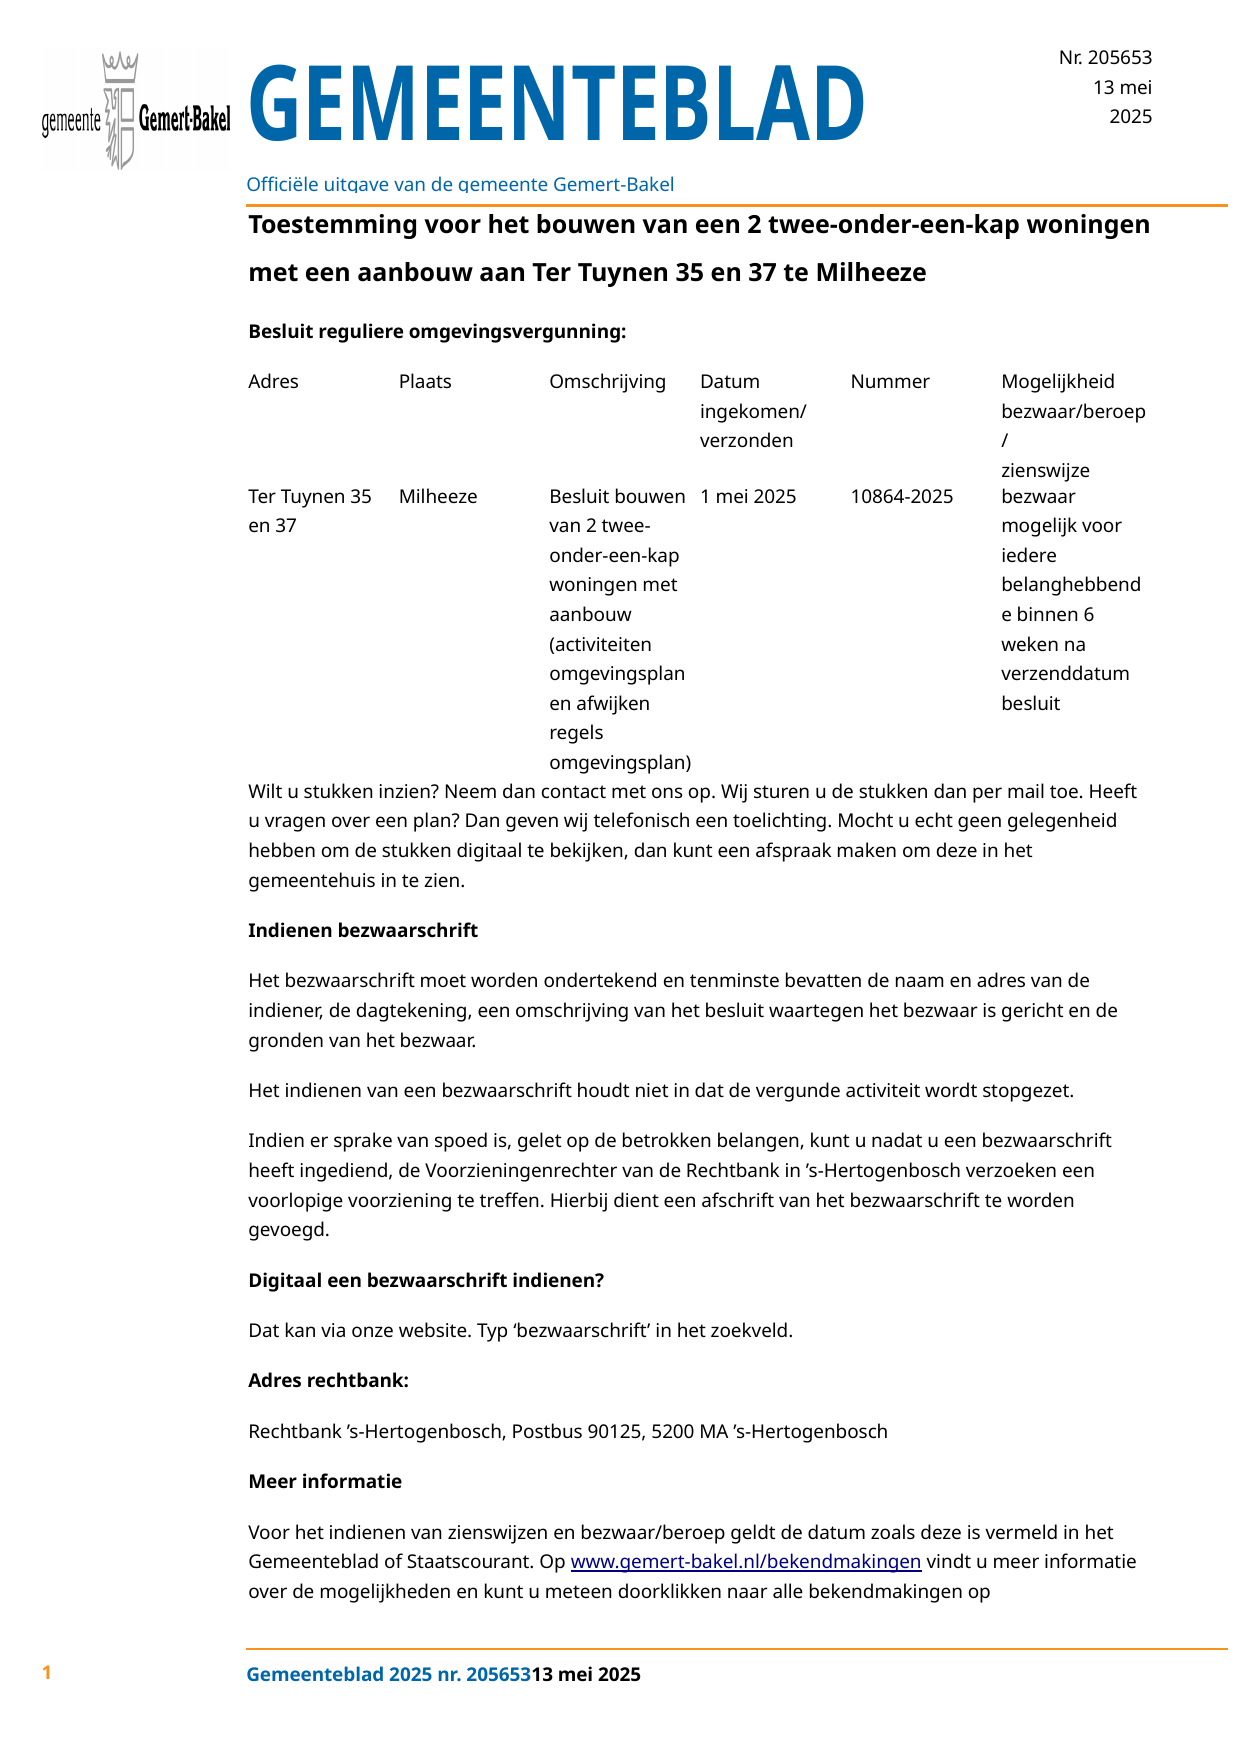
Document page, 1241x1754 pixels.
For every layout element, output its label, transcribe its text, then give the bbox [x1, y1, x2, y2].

table_cell 10864-2025 [850, 483, 1001, 775]
table_header Datum ingekomen/ verzonden [700, 369, 850, 483]
text Besluit reguliere omgevingsvergunning: [248, 318, 1152, 344]
text Meer informatie [248, 1468, 1152, 1494]
text Rechtbank ’s-Hertogenbosch, Postbus 90125, 5200 MA ’s-Hertogenbosch [248, 1418, 1152, 1444]
text Indienen bezwaarschrift [248, 917, 1152, 943]
table_header Plaats [399, 369, 549, 483]
table_cell Ter Tuynen 35 en 37 [248, 483, 398, 775]
table_cell bezwaar mogelijk voor iedere belanghebbende binnen 6 weken na verzenddatum besluit [1001, 483, 1152, 775]
text Het bezwaarschrift moet worden ondertekend en tenminste bevatten de naam en adres van de indiener, de dagtekening, een omschrijving van het besluit waartegen het bezwaar is gericht en de gronden van het bezwaar. [248, 968, 1152, 1053]
table_header Adres [248, 369, 398, 483]
text Wilt u stukken inzien? Neem dan contact met ons op. Wij sturen u de stukken dan per mail toe. Heeft u vragen over een plan? Dan geven wij telefonisch een toelichting. Mocht u echt geen gelegenheid hebben om de stukken digitaal te bekijken, dan kunt een afspraak maken om deze in het gemeentehuis in te zien. [248, 778, 1152, 893]
text Voor het indienen van zienswijzen en bezwaar/beroep geldt de datum zoals deze is vermeld in het Gemeenteblad of Staatscourant. Op www.gemert-bakel.nl/bekendmakingen vindt u meer informatie over de mogelijkheden en kunt u meteen doorklikken naar alle bekendmakingen op [248, 1519, 1152, 1604]
text Adres rechtbank: [248, 1368, 1152, 1393]
table_cell Milheeze [399, 483, 549, 775]
text Indien er sprake van spoed is, gelet op de betrokken belangen, kunt u nadat u een bezwaarschrift heeft ingediend, de Voorzieningenrechter van de Rechtbank in ’s-Hertogenbosch verzoeken een voorlopige voorziening te treffen. Hierbij dient een afschrift van het bezwaarschrift te worden gevoegd. [248, 1128, 1152, 1242]
text Digitaal een bezwaarschrift indienen? [248, 1267, 1152, 1293]
table_header Omschrijving [549, 369, 700, 483]
text Dat kan via onze website. Typ ‘bezwaarschrift’ in het zoekveld. [248, 1317, 1152, 1343]
text Toestemming voor het bouwen van een 2 twee-onder-een-kap woningen met een aanbouw aan Ter Tuynen 35 en 37 te Milheeze [248, 207, 1152, 288]
table_cell Besluit bouwen van 2 twee-onder-een-kap woningen met aanbouw (activiteiten omgevingsplan en afwijken regels omgevingsplan) [549, 483, 700, 775]
table_cell 1 mei 2025 [700, 483, 850, 775]
text Het indienen van een bezwaarschrift houdt niet in dat de vergunde activiteit wordt stopgezet. [248, 1077, 1152, 1103]
table_header Mogelijkheid bezwaar/beroep/ zienswijze [1001, 369, 1152, 483]
table_header Nummer [850, 369, 1001, 483]
picture [41, 47, 231, 172]
